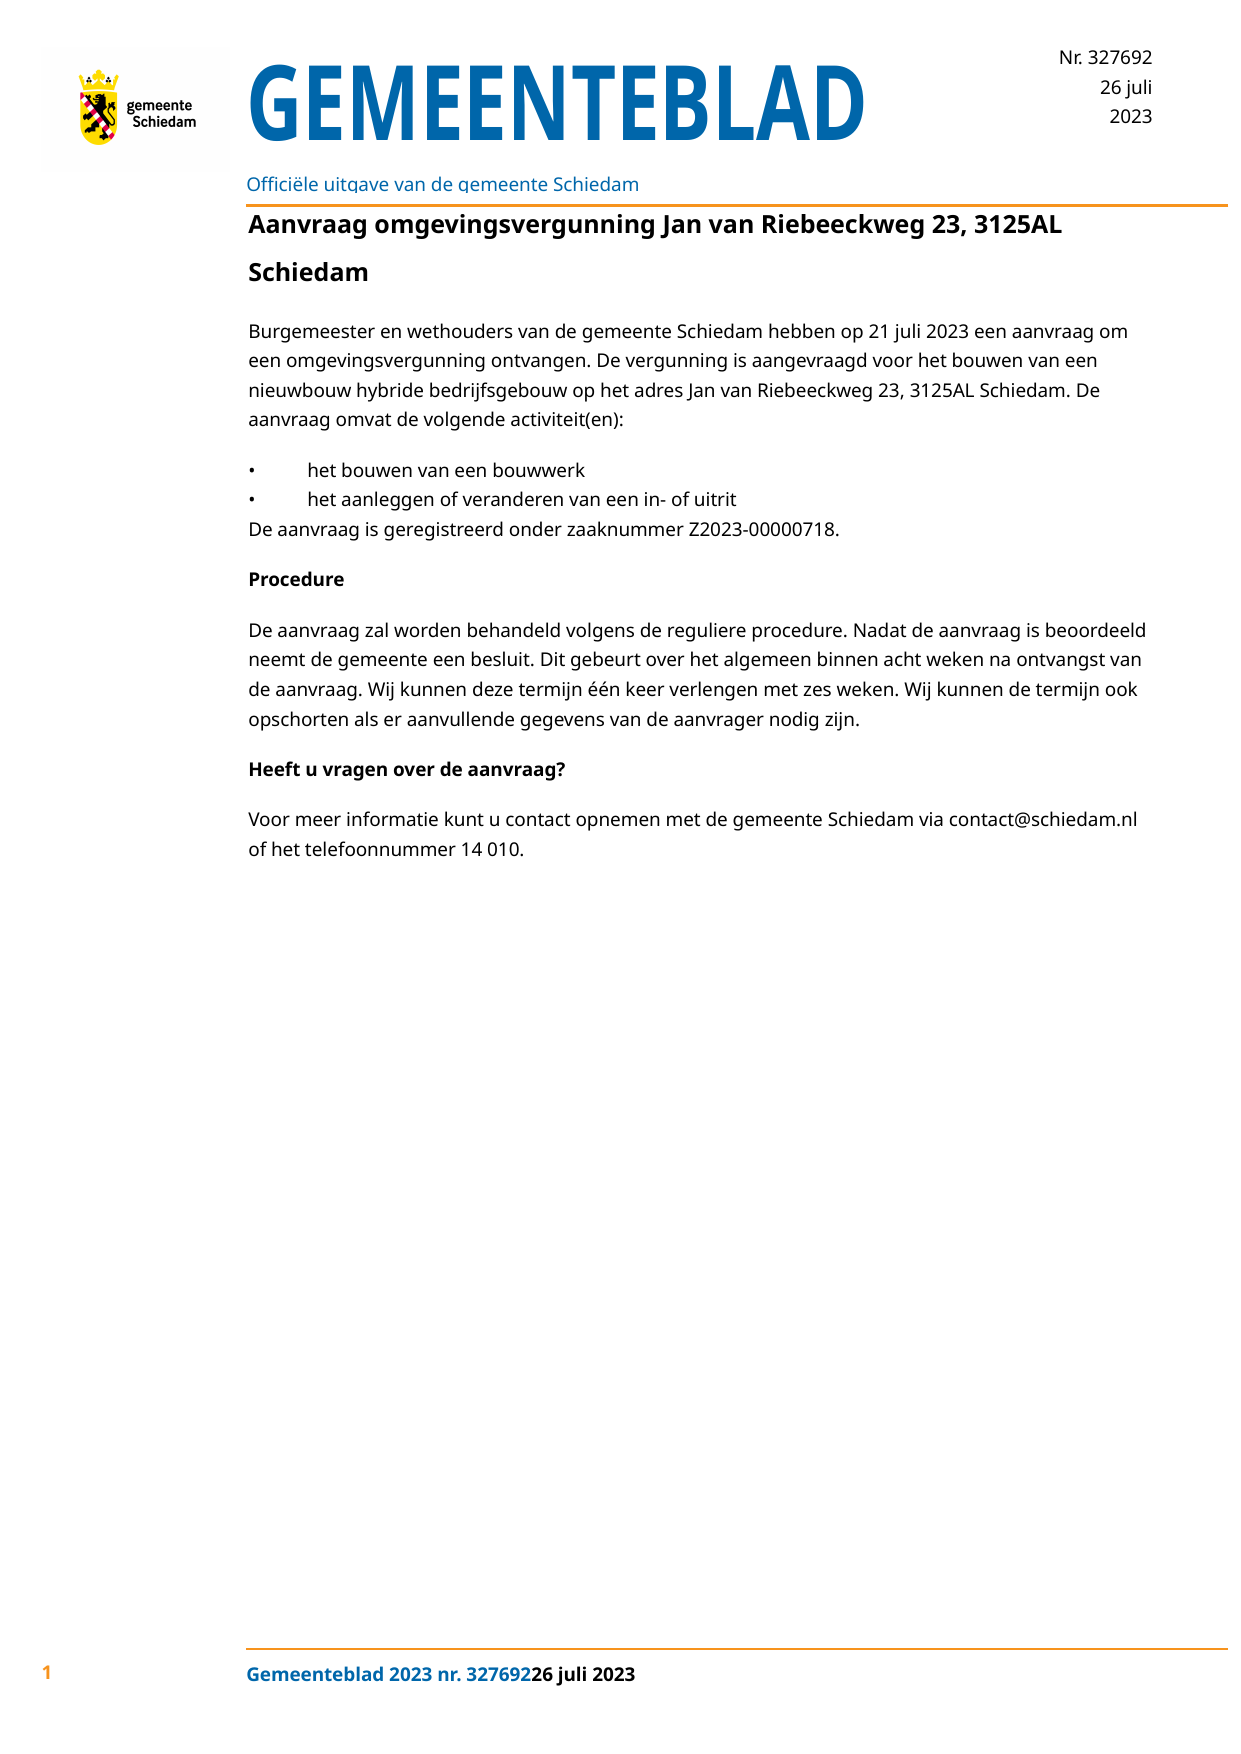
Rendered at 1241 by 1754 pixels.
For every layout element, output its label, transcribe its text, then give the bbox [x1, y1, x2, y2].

text Aanvraag omgevingsvergunning Jan van Riebeeckweg 23, 3125AL Schiedam [248, 207, 1152, 288]
text De aanvraag is geregistreerd onder zaaknummer Z2023-00000718. [248, 516, 1152, 542]
text Procedure [248, 567, 1152, 592]
list het bouwen van een bouwwerk [248, 457, 1152, 483]
text Voor meer informatie kunt u contact opnemen met de gemeente Schiedam via contact@schiedam.nl of het telefoonnummer 14 010. [248, 807, 1152, 862]
list het aanleggen of veranderen van een in- of uitrit [248, 487, 1152, 512]
text De aanvraag zal worden behandeld volgens de reguliere procedure. Nadat de aanvraag is beoordeeld neemt de gemeente een besluit. Dit gebeurt over het algemeen binnen acht weken na ontvangst van de aanvraag. Wij kunnen deze termijn één keer verlengen met zes weken. Wij kunnen de termijn ook opschorten als er aanvullende gegevens van de aanvrager nodig zijn. [248, 617, 1152, 732]
text Heeft u vragen over de aanvraag? [248, 756, 1152, 782]
text Burgemeester en wethouders van de gemeente Schiedam hebben op 21 juli 2023 een aanvraag om een omgevingsvergunning ontvangen. De vergunning is aangevraagd voor het bouwen van een nieuwbouw hybride bedrijfsgebouw op het adres Jan van Riebeeckweg 23, 3125AL Schiedam. De aanvraag omvat de volgende activiteit(en): [248, 318, 1152, 432]
picture [41, 47, 231, 172]
